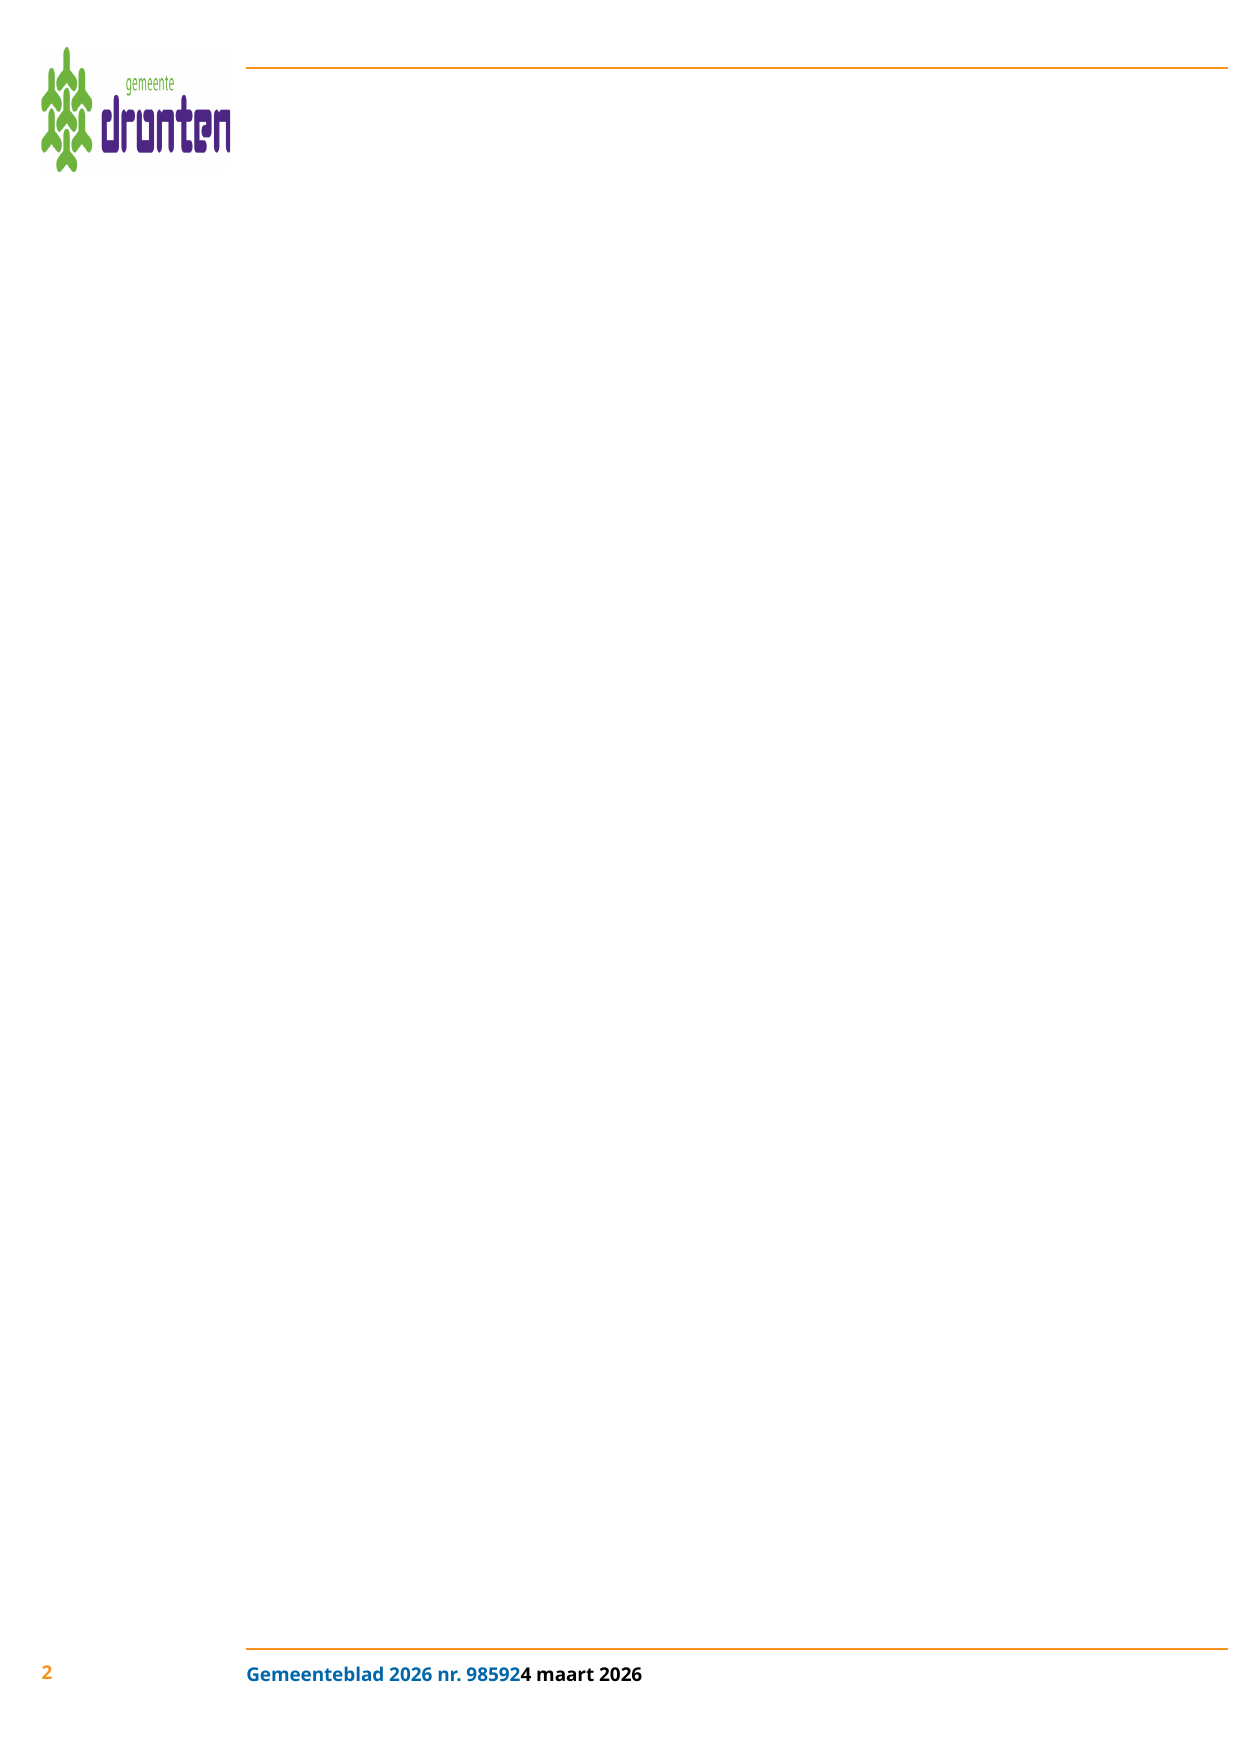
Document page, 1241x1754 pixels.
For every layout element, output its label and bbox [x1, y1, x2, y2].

picture [41, 47, 231, 172]
